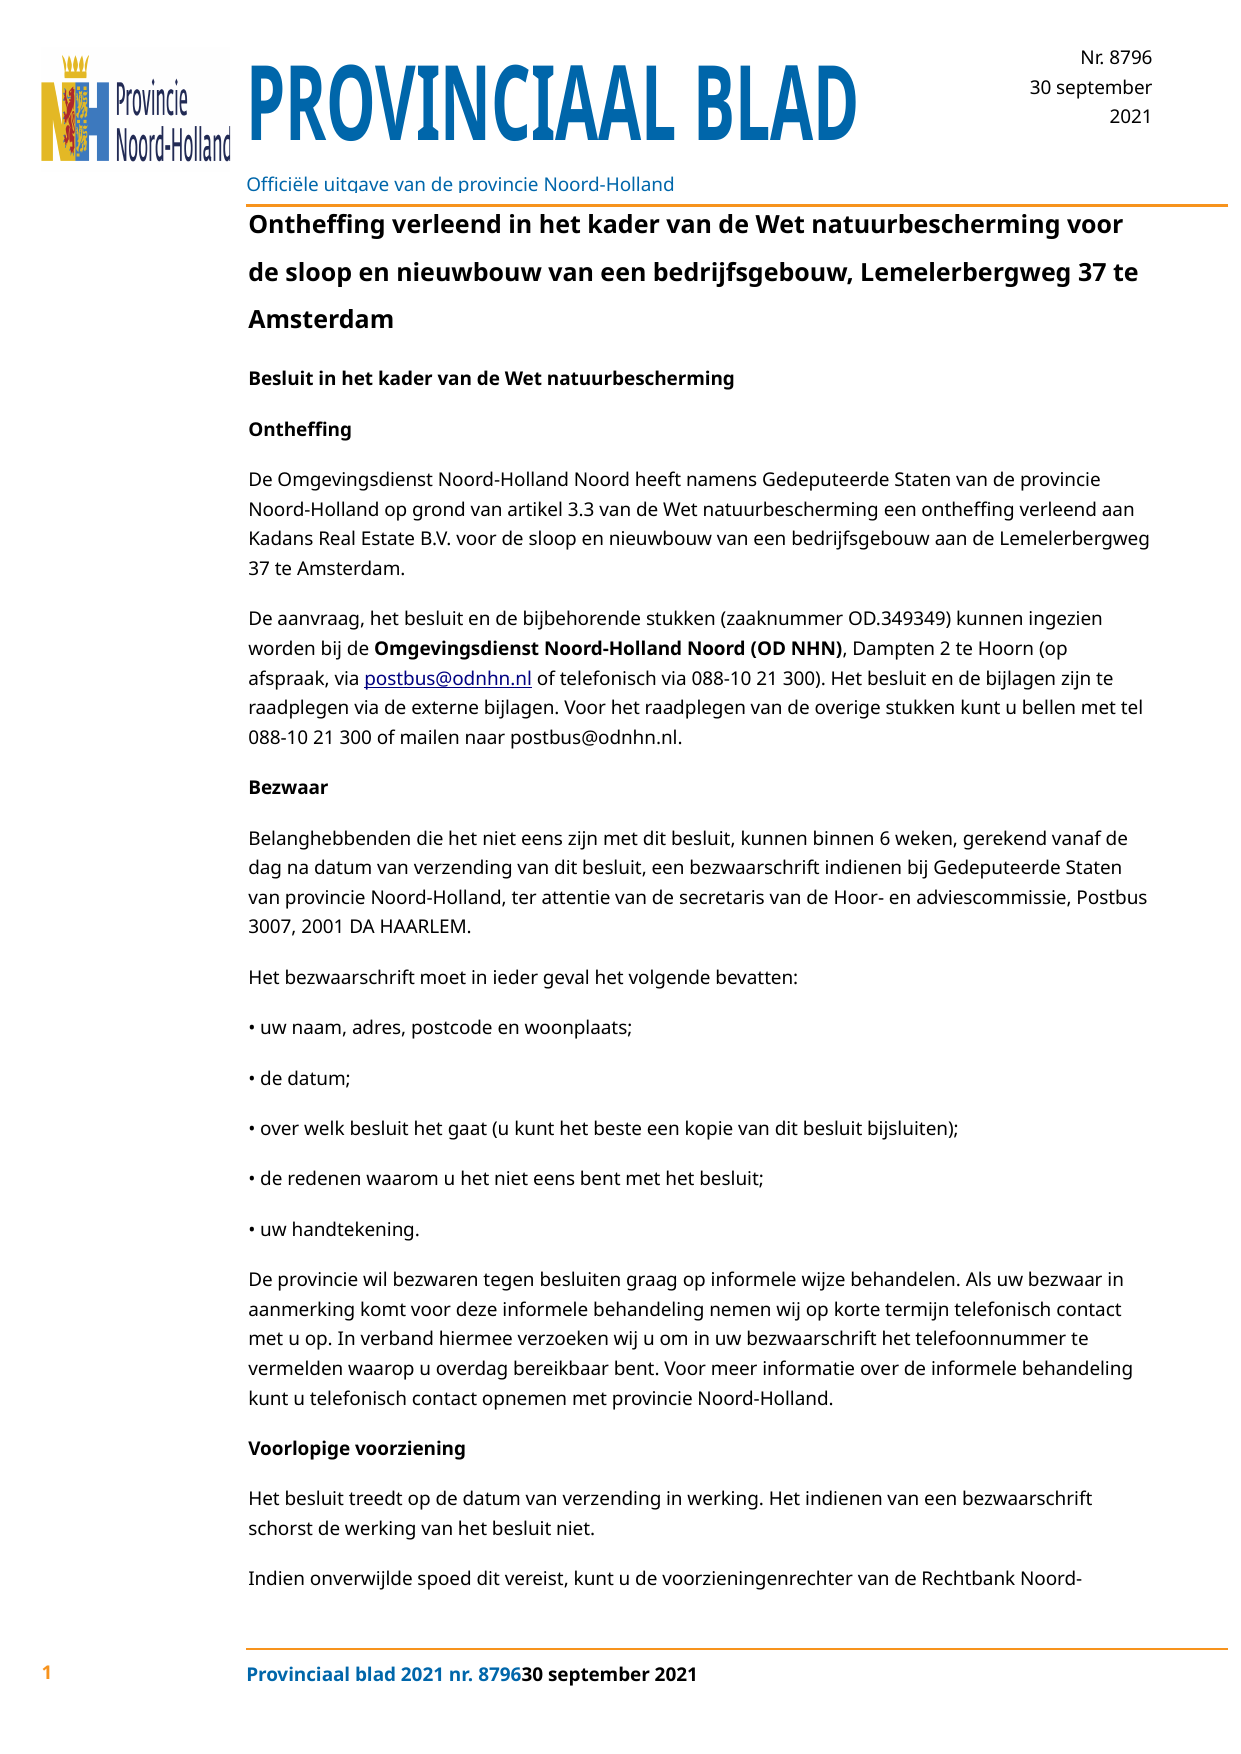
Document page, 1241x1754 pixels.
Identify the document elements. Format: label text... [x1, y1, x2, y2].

text Besluit in het kader van de Wet natuurbescherming [248, 366, 1152, 391]
text • uw naam, adres, postcode en woonplaats; [248, 1014, 1152, 1040]
text Ontheffing verleend in het kader van de Wet natuurbescherming voor de sloop en nieuwbouw van een bedrijfsgebouw, Lemelerbergweg 37 te Amsterdam [248, 207, 1152, 336]
text • de datum; [248, 1065, 1152, 1090]
text Het bezwaarschrift moet in ieder geval het volgende bevatten: [248, 964, 1152, 989]
picture [41, 47, 231, 172]
text Belanghebbenden die het niet eens zijn met dit besluit, kunnen binnen 6 weken, gerekend vanaf de dag na datum van verzending van dit besluit, een bezwaarschrift indienen bij Gedeputeerde Staten van provincie Noord-Holland, ter attentie van de secretaris van de Hoor- en adviescommissie, Postbus 3007, 2001 DA HAARLEM. [248, 825, 1152, 939]
text • de redenen waarom u het niet eens bent met het besluit; [248, 1166, 1152, 1191]
text Bezwaar [248, 774, 1152, 800]
text De provincie wil bezwaren tegen besluiten graag op informele wijze behandelen. Als uw bezwaar in aanmerking komt voor deze informele behandeling nemen wij op korte termijn telefonisch contact met u op. In verband hiermee verzoeken wij u om in uw bezwaarschrift het telefoonnummer te vermelden waarop u overdag bereikbaar bent. Voor meer informatie over de informele behandeling kunt u telefonisch contact opnemen met provincie Noord-Holland. [248, 1266, 1152, 1410]
text De Omgevingsdienst Noord-Holland Noord heeft namens Gedeputeerde Staten van de provincie Noord-Holland op grond van artikel 3.3 van de Wet natuurbescherming een ontheffing verleend aan Kadans Real Estate B.V. voor de sloop en nieuwbouw van een bedrijfsgebouw aan de Lemelerbergweg 37 te Amsterdam. [248, 466, 1152, 581]
text • uw handtekening. [248, 1216, 1152, 1242]
text De aanvraag, het besluit en de bijbehorende stukken (zaaknummer OD.349349) kunnen ingezien worden bij de Omgevingsdienst Noord-Holland Noord (OD NHN), Dampten 2 te Hoorn (op afspraak, via postbus@odnhn.nl of telefonisch via 088-10 21 300). Het besluit en de bijlagen zijn te raadplegen via de externe bijlagen. Voor het raadplegen van de overige stukken kunt u bellen met tel 088-10 21 300 of mailen naar postbus@odnhn.nl. [248, 606, 1152, 749]
text Ontheffing [248, 416, 1152, 442]
text Het besluit treedt op de datum van verzending in werking. Het indienen van een bezwaarschrift schorst de werking van het besluit niet. [248, 1486, 1152, 1541]
text Voorlopige voorziening [248, 1435, 1152, 1461]
text • over welk besluit het gaat (u kunt het beste een kopie van dit besluit bijsluiten); [248, 1115, 1152, 1141]
text Indien onverwijlde spoed dit vereist, kunt u de voorzieningenrechter van de Rechtbank Noord- [248, 1566, 1152, 1591]
